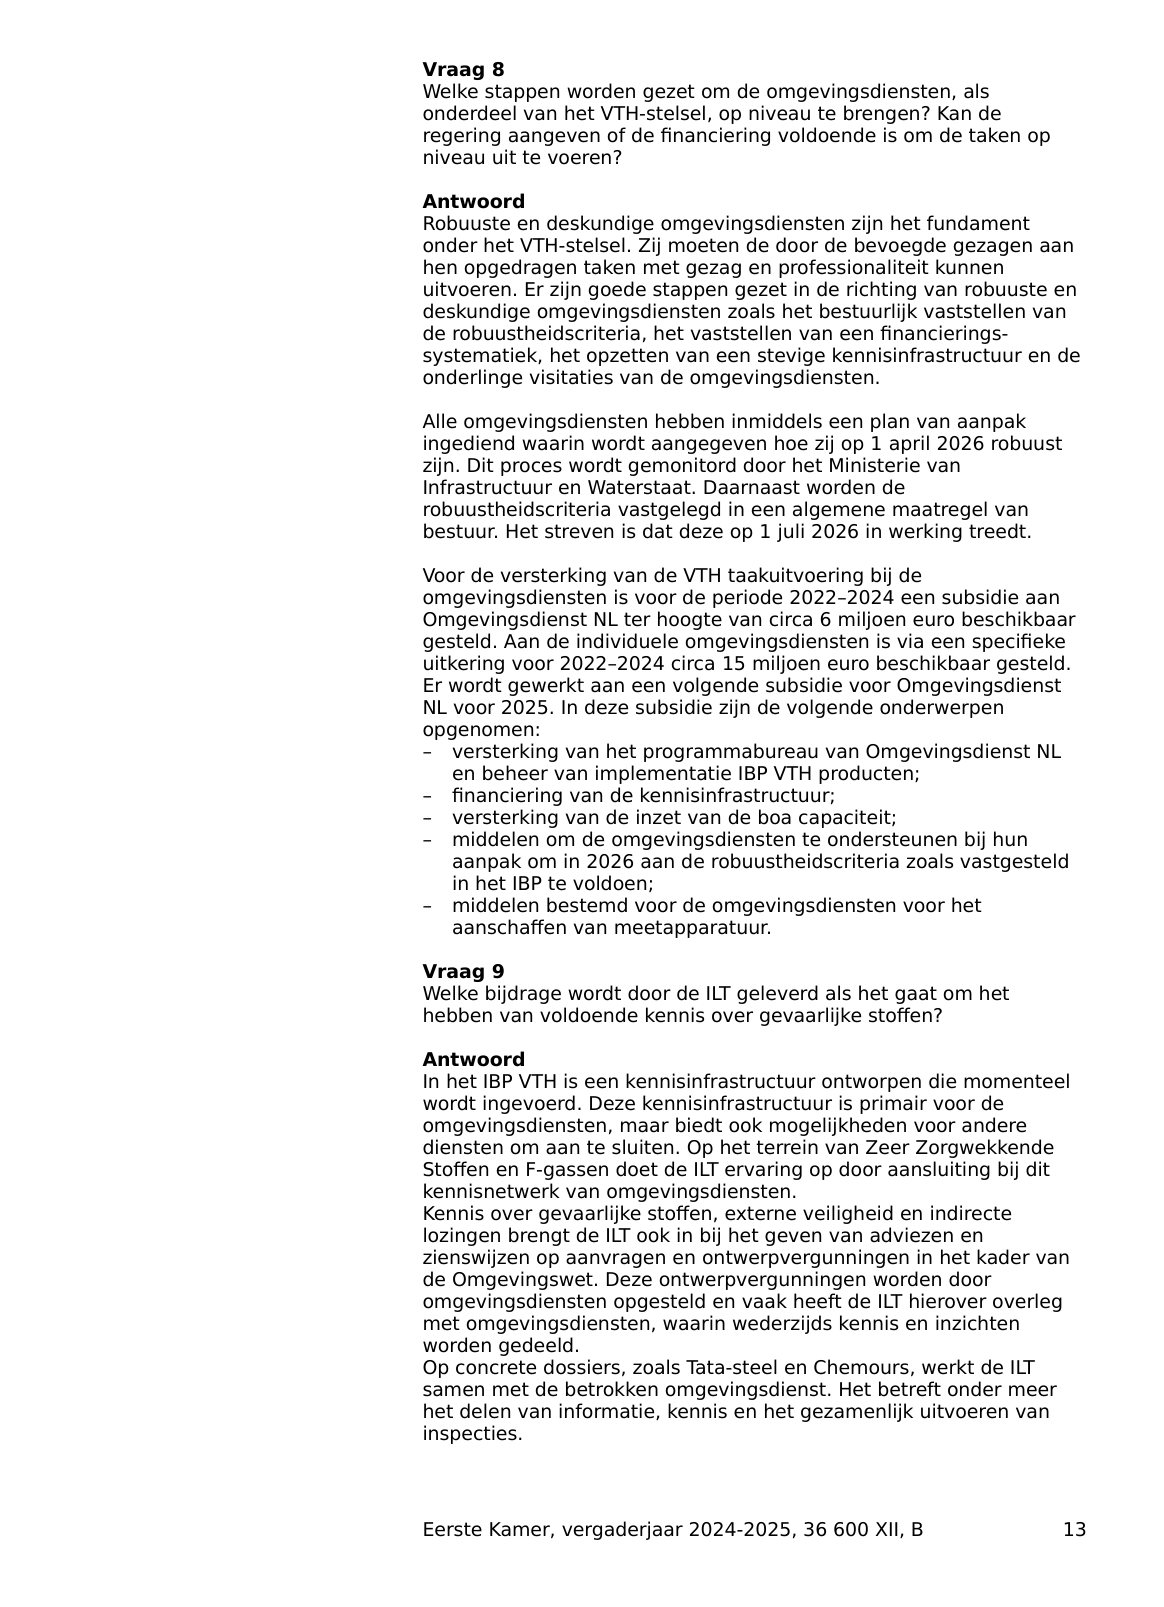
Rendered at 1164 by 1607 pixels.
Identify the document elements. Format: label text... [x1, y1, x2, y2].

text Antwoord [422, 1049, 1087, 1071]
text – financiering van de kennisinfrastructuur; [422, 785, 1087, 807]
text Op concrete dossiers, zoals Tata-steel en Chemours, werkt de ILT samen met de betrokken omgevingsdienst. Het betreft onder meer het delen van informatie, kennis en het gezamenlijk uitvoeren van inspecties. [422, 1357, 1087, 1445]
text Kennis over gevaarlijke stoffen, externe veiligheid en indirecte lozingen brengt de ILT ook in bij het geven van adviezen en zienswijzen op aanvragen en ontwerpvergunningen in het kader van de Omgevingswet. Deze ontwerpvergunningen worden door omgevingsdiensten opgesteld en vaak heeft de ILT hierover overleg met omgevingsdiensten, waarin wederzijds kennis en inzichten worden gedeeld. [422, 1203, 1087, 1357]
text Voor de versterking van de VTH taakuitvoering bij de omgevingsdiensten is voor de periode 2022–2024 een subsidie aan Omgevingsdienst NL ter hoogte van circa 6 miljoen euro beschikbaar gesteld. Aan de individuele omgevingsdiensten is via een specifieke uitkering voor 2022–2024 circa 15 miljoen euro beschikbaar gesteld. Er wordt gewerkt aan een volgende subsidie voor Omgevingsdienst NL voor 2025. In deze subsidie zijn de volgende onderwerpen opgenomen: [422, 565, 1087, 741]
text Vraag 9 [422, 961, 1087, 983]
text In het IBP VTH is een kennisinfrastructuur ontworpen die momenteel wordt ingevoerd. Deze kennisinfrastructuur is primair voor de omgevingsdiensten, maar biedt ook mogelijkheden voor andere diensten om aan te sluiten. Op het terrein van Zeer Zorgwekkende Stoffen en F-gassen doet de ILT ervaring op door aansluiting bij dit kennisnetwerk van omgevingsdiensten. [422, 1071, 1087, 1203]
text Welke stappen worden gezet om de omgevingsdiensten, als onderdeel van het VTH-stelsel, op niveau te brengen? Kan de regering aangeven of de financiering voldoende is om de taken op niveau uit te voeren? [422, 81, 1087, 169]
text Antwoord [422, 191, 1087, 213]
text Robuuste en deskundige omgevingsdiensten zijn het fundament onder het VTH-stelsel. Zij moeten de door de bevoegde gezagen aan hen opgedragen taken met gezag en professionaliteit kunnen uitvoeren. Er zijn goede stappen gezet in de richting van robuuste en deskundige omgevingsdiensten zoals het bestuurlijk vaststellen van de robuustheidscriteria, het vaststellen van een financierings-systematiek, het opzetten van een stevige kennisinfrastructuur en de onderlinge visitaties van de omgevingsdiensten. [422, 213, 1087, 389]
text Alle omgevingsdiensten hebben inmiddels een plan van aanpak ingediend waarin wordt aangegeven hoe zij op 1 april 2026 robuust zijn. Dit proces wordt gemonitord door het Ministerie van Infrastructuur en Waterstaat. Daarnaast worden de robuustheidscriteria vastgelegd in een algemene maatregel van bestuur. Het streven is dat deze op 1 juli 2026 in werking treedt. [422, 411, 1087, 543]
text – versterking van het programmabureau van Omgevingsdienst NL en beheer van implementatie IBP VTH producten; [422, 741, 1087, 785]
text – versterking van de inzet van de boa capaciteit; [422, 807, 1087, 829]
text – middelen bestemd voor de omgevingsdiensten voor het aanschaffen van meetapparatuur. [422, 895, 1087, 939]
text – middelen om de omgevingsdiensten te ondersteunen bij hun aanpak om in 2026 aan de robuustheidscriteria zoals vastgesteld in het IBP te voldoen; [422, 829, 1087, 895]
text Vraag 8 [422, 59, 1087, 81]
text Welke bijdrage wordt door de ILT geleverd als het gaat om het hebben van voldoende kennis over gevaarlijke stoffen? [422, 983, 1087, 1027]
